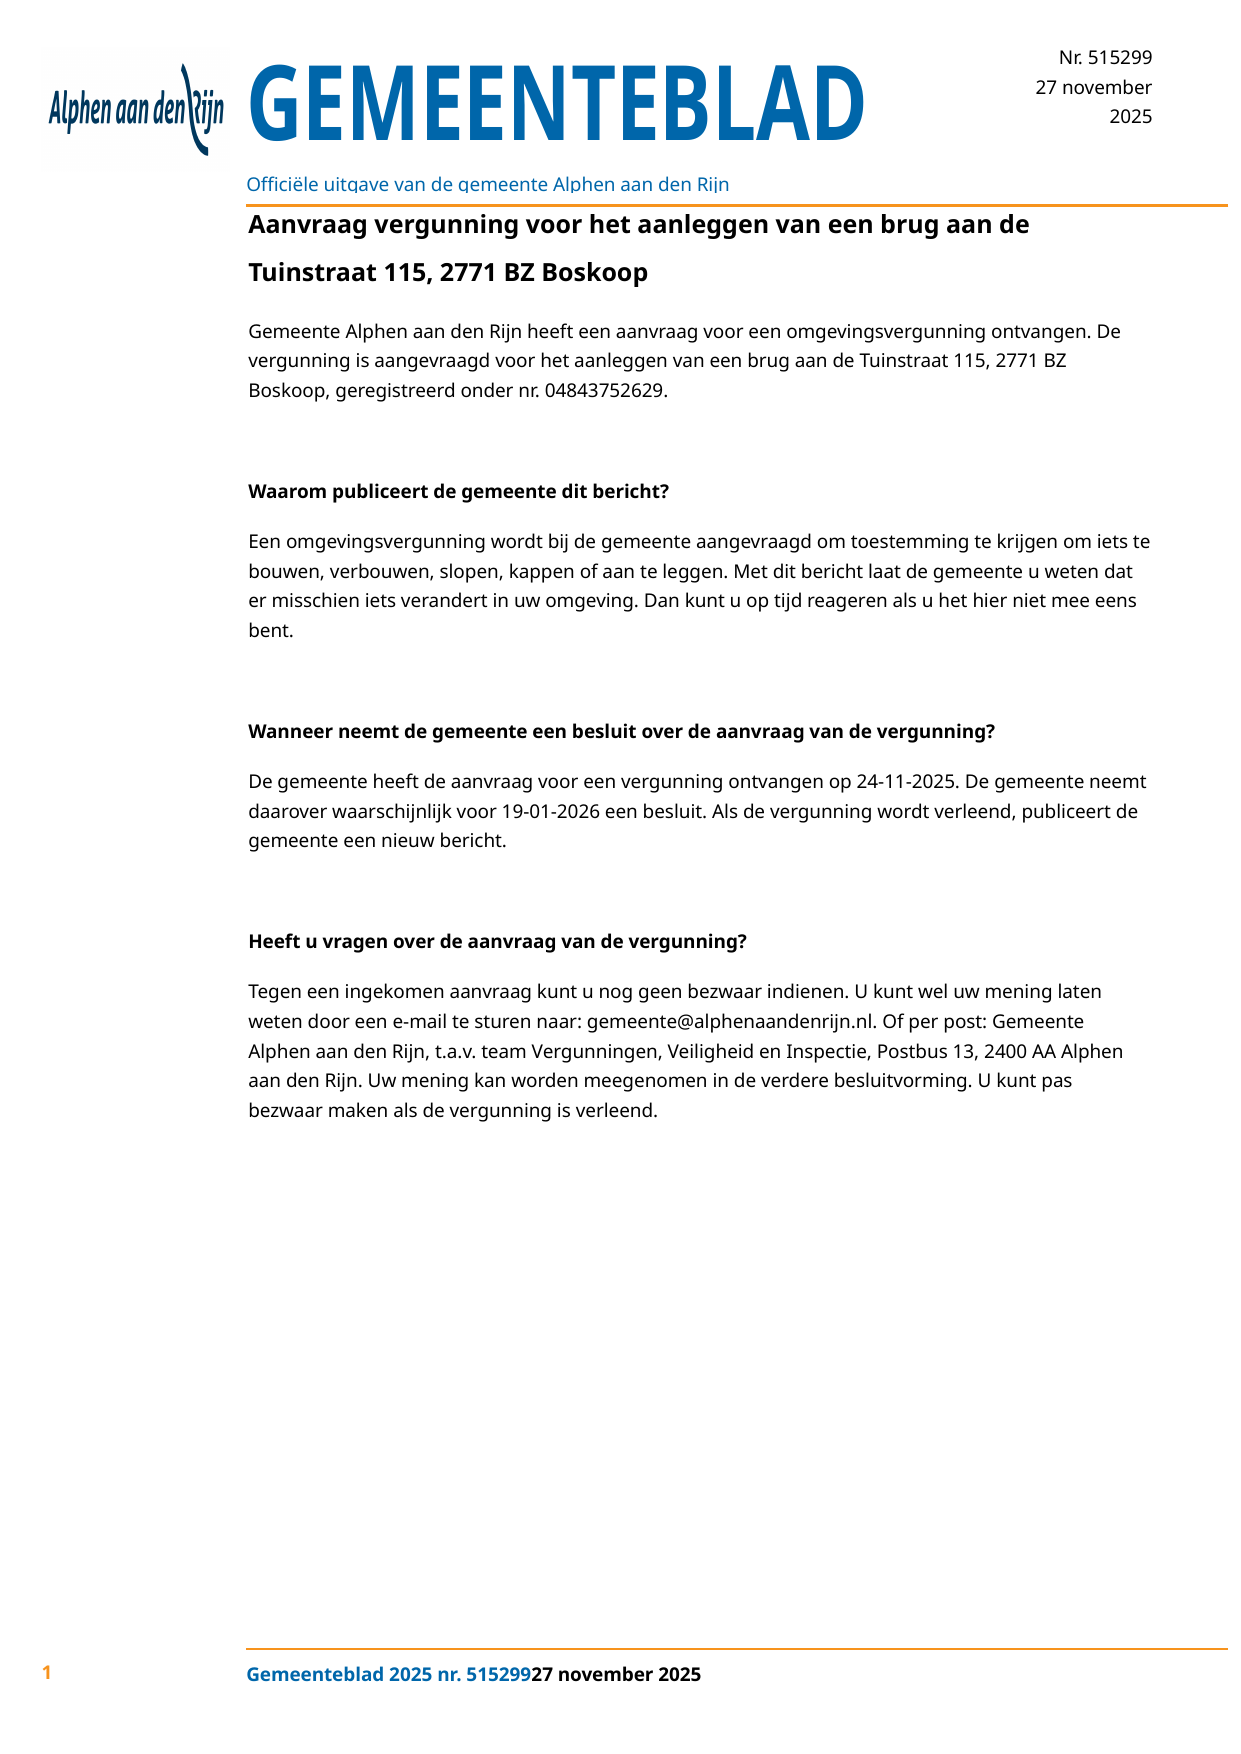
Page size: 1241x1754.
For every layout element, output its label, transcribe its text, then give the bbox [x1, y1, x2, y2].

text Wanneer neemt de gemeente een besluit over de aanvraag van de vergunning? [248, 718, 1152, 744]
picture [41, 47, 231, 172]
text De gemeente heeft de aanvraag voor een vergunning ontvangen op 24-11-2025. De gemeente neemt daarover waarschijnlijk voor 19-01-2026 een besluit. Als de vergunning wordt verleend, publiceert de gemeente een nieuw bericht. [248, 768, 1152, 853]
text Heeft u vragen over de aanvraag van de vergunning? [248, 928, 1152, 954]
text Gemeente Alphen aan den Rijn heeft een aanvraag voor een omgevingsvergunning ontvangen. De vergunning is aangevraagd voor het aanleggen van een brug aan de Tuinstraat 115, 2771 BZ Boskoop, geregistreerd onder nr. 04843752629. [248, 318, 1152, 403]
text Waarom publiceert de gemeente dit bericht? [248, 478, 1152, 504]
text Tegen een ingekomen aanvraag kunt u nog geen bezwaar indienen. U kunt wel uw mening laten weten door een e-mail te sturen naar: gemeente@alphenaandenrijn.nl. Of per post: Gemeente Alphen aan den Rijn, t.a.v. team Vergunningen, Veiligheid en Inspectie, Postbus 13, 2400 AA Alphen aan den Rijn. Uw mening kan worden meegenomen in de verdere besluitvorming. U kunt pas bezwaar maken als de vergunning is verleend. [248, 979, 1152, 1123]
text Een omgevingsvergunning wordt bij de gemeente aangevraagd om toestemming te krijgen om iets te bouwen, verbouwen, slopen, kappen of aan te leggen. Met dit bericht laat de gemeente u weten dat er misschien iets verandert in uw omgeving. Dan kunt u op tijd reageren als u het hier niet mee eens bent. [248, 528, 1152, 643]
text Aanvraag vergunning voor het aanleggen van een brug aan de Tuinstraat 115, 2771 BZ Boskoop [248, 207, 1152, 288]
